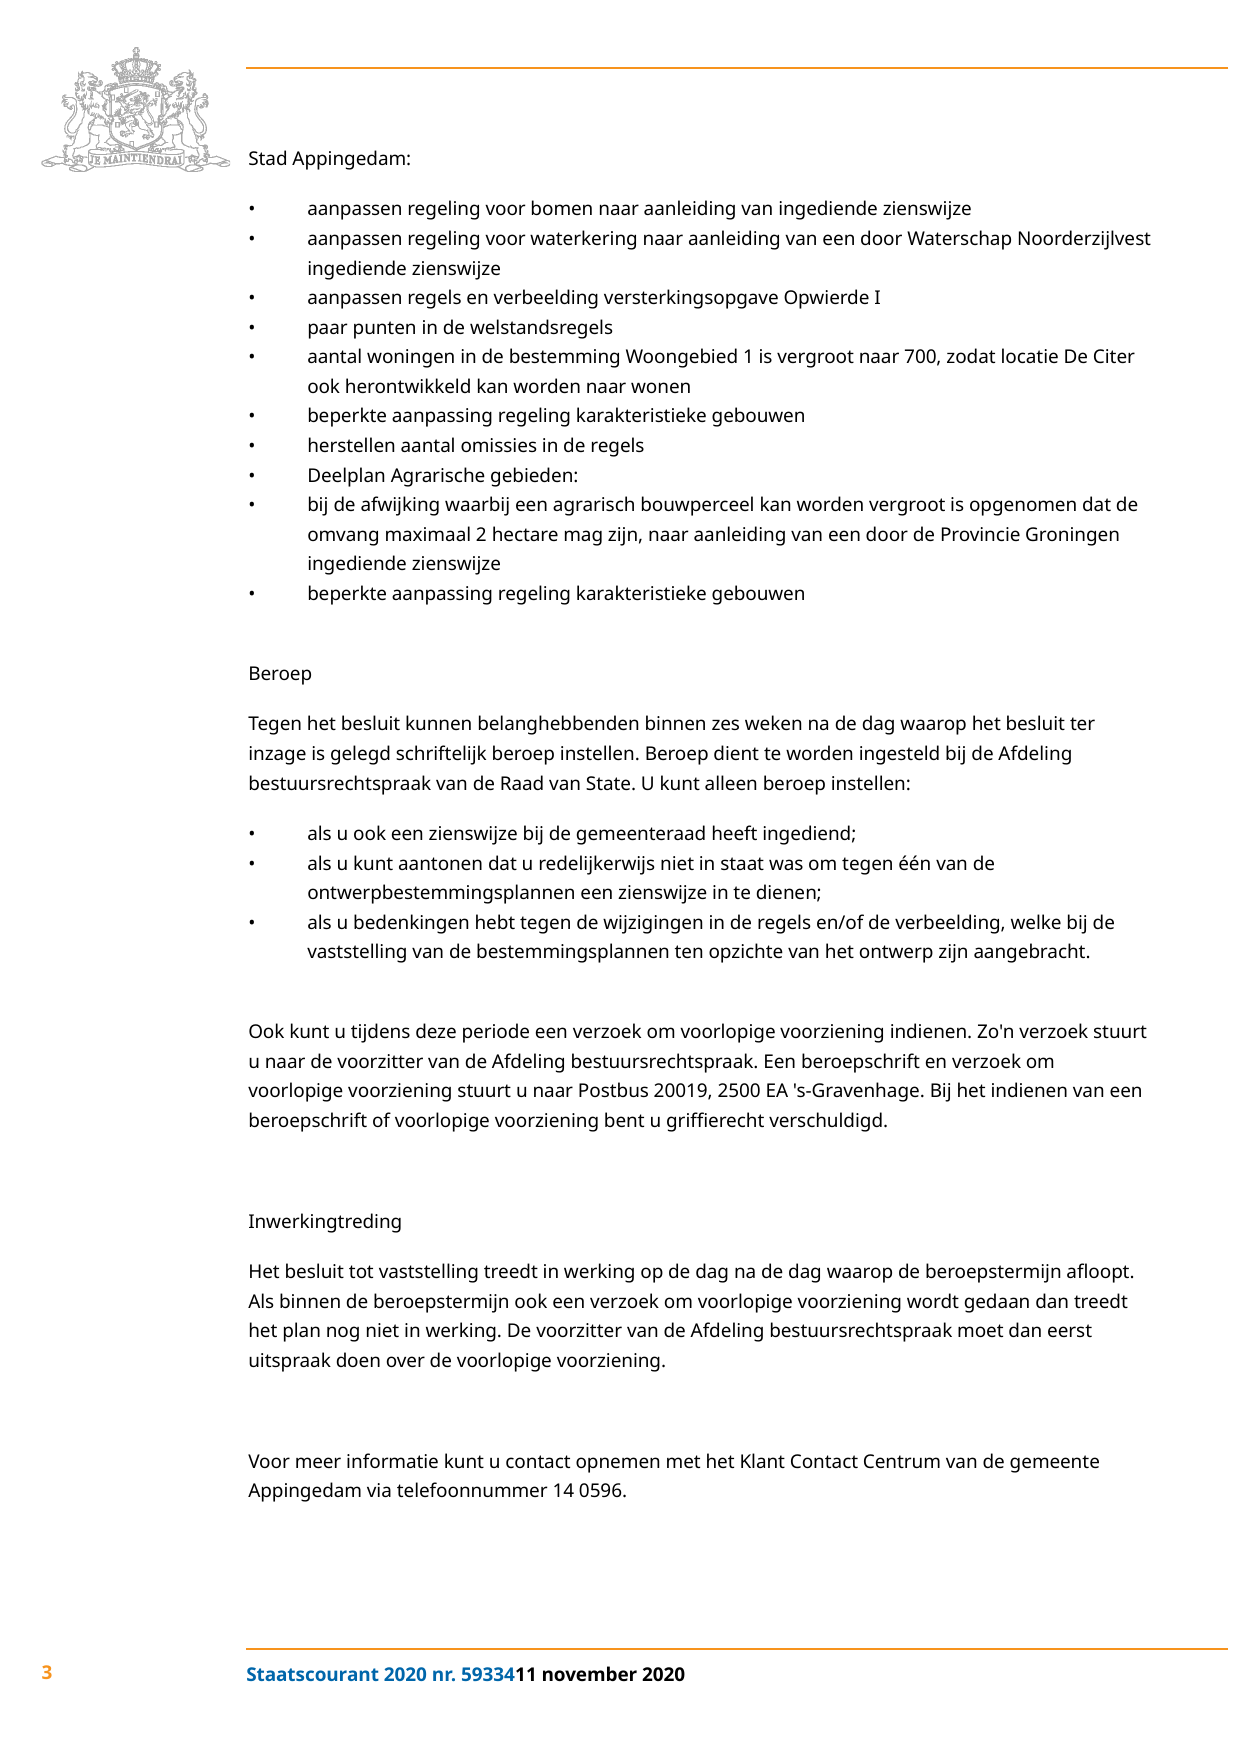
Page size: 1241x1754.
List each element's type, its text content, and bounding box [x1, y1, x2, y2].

list beperkte aanpassing regeling karakteristieke gebouwen [248, 580, 1152, 606]
text Ook kunt u tijdens deze periode een verzoek om voorlopige voorziening indienen. Zo'n verzoek stuurt u naar de voorzitter van de Afdeling bestuursrechtspraak. Een beroepschrift en verzoek om voorlopige voorziening stuurt u naar Postbus 20019, 2500 EA 's-Gravenhage. Bij het indienen van een beroepschrift of voorlopige voorziening bent u griffierecht verschuldigd. [248, 1018, 1152, 1133]
list bij de afwijking waarbij een agrarisch bouwperceel kan worden vergroot is opgenomen dat de omvang maximaal 2 hectare mag zijn, naar aanleiding van een door de Provincie Groningen ingediende zienswijze [248, 491, 1152, 576]
list aantal woningen in de bestemming Woongebied 1 is vergroot naar 700, zodat locatie De Citer ook herontwikkeld kan worden naar wonen [248, 343, 1152, 399]
list paar punten in de welstandsregels [248, 314, 1152, 340]
text Inwerkingtreding [248, 1208, 1152, 1234]
picture [41, 47, 231, 172]
list als u ook een zienswijze bij de gemeenteraad heeft ingediend; [248, 820, 1152, 846]
text Voor meer informatie kunt u contact opnemen met het Klant Contact Centrum van de gemeente Appingedam via telefoonnummer 14 0596. [248, 1448, 1152, 1503]
text Tegen het besluit kunnen belanghebbenden binnen zes weken na de dag waarop het besluit ter inzage is gelegd schriftelijk beroep instellen. Beroep dient te worden ingesteld bij de Afdeling bestuursrechtspraak van de Raad van State. U kunt alleen beroep instellen: [248, 711, 1152, 796]
text Stad Appingedam: [248, 145, 1152, 171]
text Beroep [248, 660, 1152, 686]
list aanpassen regeling voor bomen naar aanleiding van ingediende zienswijze [248, 196, 1152, 221]
list als u bedenkingen hebt tegen de wijzigingen in de regels en/of de verbeelding, welke bij de vaststelling van de bestemmingsplannen ten opzichte van het ontwerp zijn aangebracht. [248, 909, 1152, 964]
list beperkte aanpassing regeling karakteristieke gebouwen [248, 403, 1152, 428]
list herstellen aantal omissies in de regels [248, 432, 1152, 458]
list Deelplan Agrarische gebieden: [248, 462, 1152, 488]
list als u kunt aantonen dat u redelijkerwijs niet in staat was om tegen één van de ontwerpbestemmingsplannen een zienswijze in te dienen; [248, 850, 1152, 905]
list aanpassen regels en verbeelding versterkingsopgave Opwierde I [248, 284, 1152, 310]
list aanpassen regeling voor waterkering naar aanleiding van een door Waterschap Noorderzijlvest ingediende zienswijze [248, 225, 1152, 281]
text Het besluit tot vaststelling treedt in werking op de dag na de dag waarop de beroepstermijn afloopt. Als binnen de beroepstermijn ook een verzoek om voorlopige voorziening wordt gedaan dan treedt het plan nog niet in werking. De voorzitter van de Afdeling bestuursrechtspraak moet dan eerst uitspraak doen over de voorlopige voorziening. [248, 1258, 1152, 1373]
